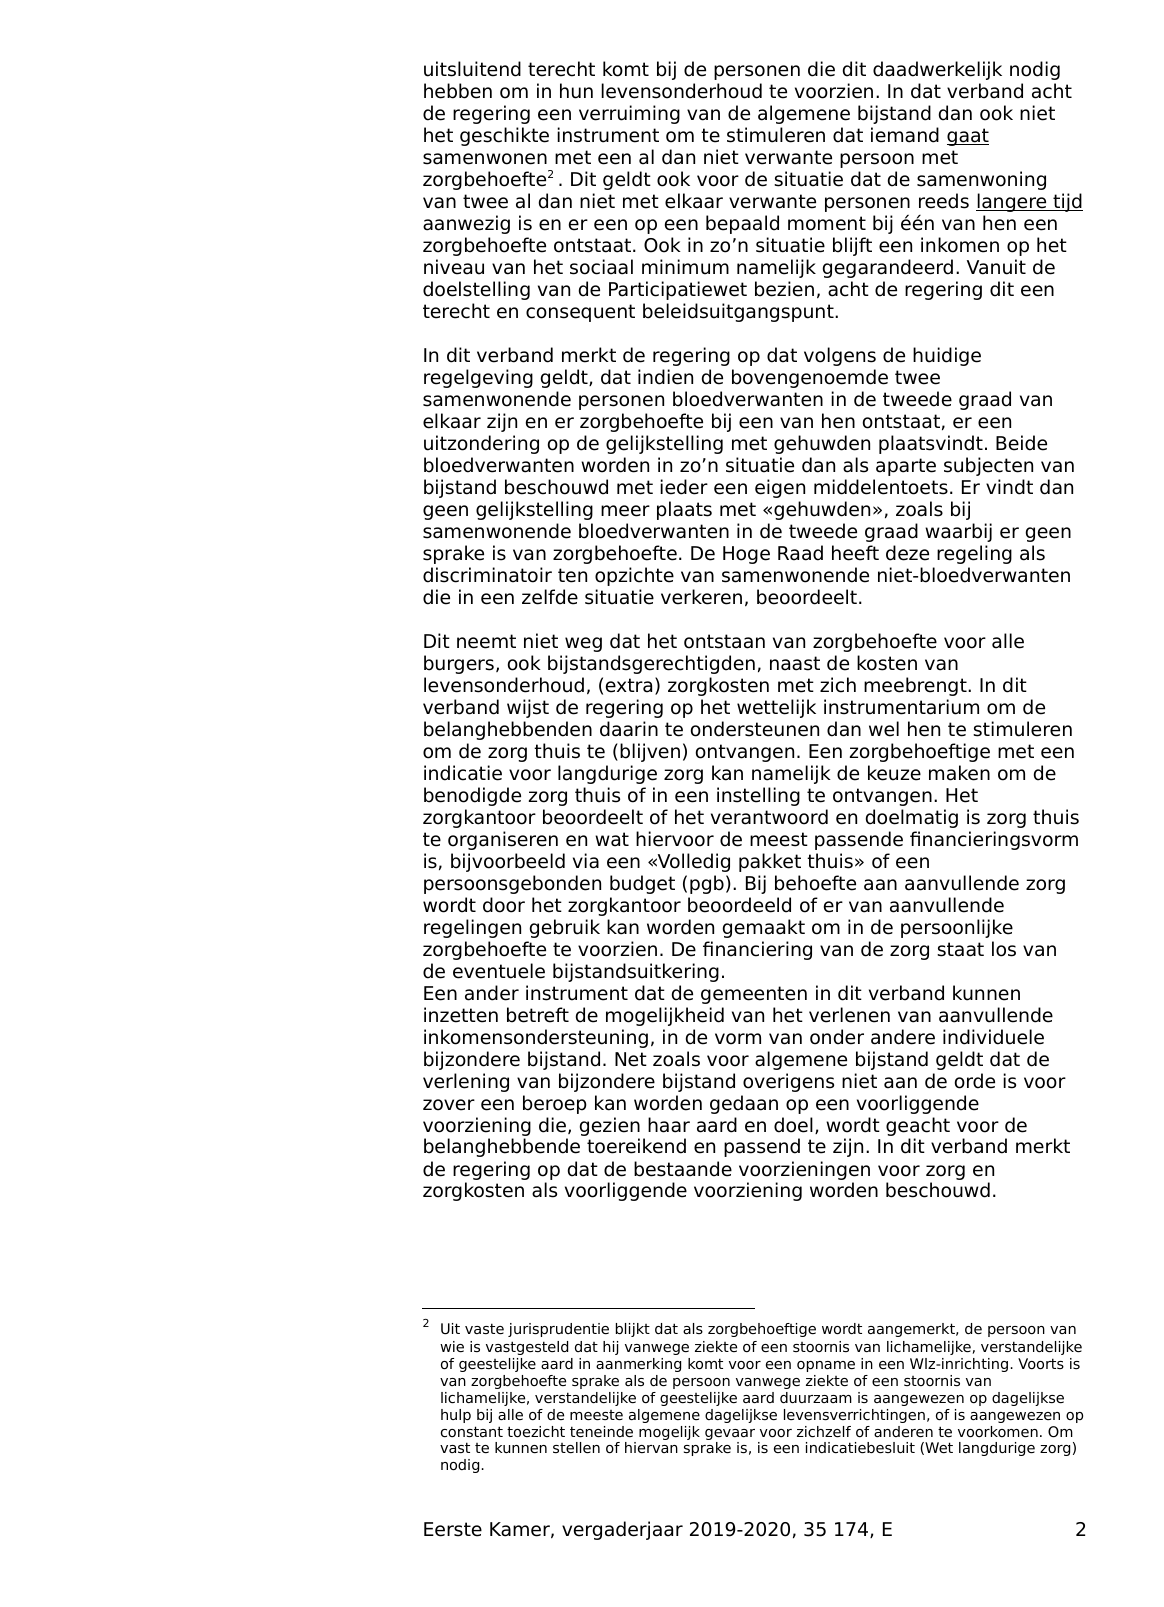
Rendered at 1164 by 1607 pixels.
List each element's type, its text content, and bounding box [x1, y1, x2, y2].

text uitsluitend terecht komt bij de personen die dit daadwerkelijk nodig hebben om in hun levensonderhoud te voorzien. In dat verband acht de regering een verruiming van de algemene bijstand dan ook niet het geschikte instrument om te stimuleren dat iemand gaat samenwonen met een al dan niet verwante persoon met zorgbehoefte. Dit geldt ook voor de situatie dat de samenwoning van twee al dan niet met elkaar verwante personen reeds langere tijd aanwezig is en er een op een bepaald moment bij één van hen een zorgbehoefte ontstaat. Ook in zo’n situatie blijft een inkomen op het niveau van het sociaal minimum namelijk gegarandeerd. Vanuit de doelstelling van de Participatiewet bezien, acht de regering dit een terecht en consequent beleidsuitgangspunt. [422, 59, 1087, 323]
text In dit verband merkt de regering op dat volgens de huidige regelgeving geldt, dat indien de bovengenoemde twee samenwonende personen bloedverwanten in de tweede graad van elkaar zijn en er zorgbehoefte bij een van hen ontstaat, er een uitzondering op de gelijkstelling met gehuwden plaatsvindt. Beide bloedverwanten worden in zo’n situatie dan als aparte subjecten van bijstand beschouwd met ieder een eigen middelentoets. Er vindt dan geen gelijkstelling meer plaats met «gehuwden», zoals bij samenwonende bloedverwanten in de tweede graad waarbij er geen sprake is van zorgbehoefte. De Hoge Raad heeft deze regeling als discriminatoir ten opzichte van samenwonende niet-bloedverwanten die in een zelfde situatie verkeren, beoordeelt. [422, 345, 1087, 609]
text Een ander instrument dat de gemeenten in dit verband kunnen inzetten betreft de mogelijkheid van het verlenen van aanvullende inkomensondersteuning, in de vorm van onder andere individuele bijzondere bijstand. Net zoals voor algemene bijstand geldt dat de verlening van bijzondere bijstand overigens niet aan de orde is voor zover een beroep kan worden gedaan op een voorliggende voorziening die, gezien haar aard en doel, wordt geacht voor de belanghebbende toereikend en passend te zijn. In dit verband merkt de regering op dat de bestaande voorzieningen voor zorg en zorgkosten als voorliggende voorziening worden beschouwd. [422, 983, 1087, 1202]
text Dit neemt niet weg dat het ontstaan van zorgbehoefte voor alle burgers, ook bijstandsgerechtigden, naast de kosten van levensonderhoud, (extra) zorgkosten met zich meebrengt. In dit verband wijst de regering op het wettelijk instrumentarium om de belanghebbenden daarin te ondersteunen dan wel hen te stimuleren om de zorg thuis te (blijven) ontvangen. Een zorgbehoeftige met een indicatie voor langdurige zorg kan namelijk de keuze maken om de benodigde zorg thuis of in een instelling te ontvangen. Het zorgkantoor beoordeelt of het verantwoord en doelmatig is zorg thuis te organiseren en wat hiervoor de meest passende financieringsvorm is, bijvoorbeeld via een «Volledig pakket thuis» of een persoonsgebonden budget (pgb). Bij behoefte aan aanvullende zorg wordt door het zorgkantoor beoordeeld of er van aanvullende regelingen gebruik kan worden gemaakt om in de persoonlijke zorgbehoefte te voorzien. De financiering van de zorg staat los van de eventuele bijstandsuitkering. [422, 631, 1087, 983]
text Uit vaste jurisprudentie blijkt dat als zorgbehoeftige wordt aangemerkt, de persoon van wie is vastgesteld dat hij vanwege ziekte of een stoornis van lichamelijke, verstandelijke of geestelijke aard in aanmerking komt voor een opname in een Wlz-inrichting. Voorts is van zorgbehoefte sprake als de persoon vanwege ziekte of een stoornis van lichamelijke, verstandelijke of geestelijke aard duurzaam is aangewezen op dagelijkse hulp bij alle of de meeste algemene dagelijkse levensverrichtingen, of is aangewezen op constant toezicht teneinde mogelijk gevaar voor zichzelf of anderen te voorkomen. Om vast te kunnen stellen of hiervan sprake is, is een indicatiebesluit (Wet langdurige zorg) nodig. [422, 1317, 1087, 1474]
